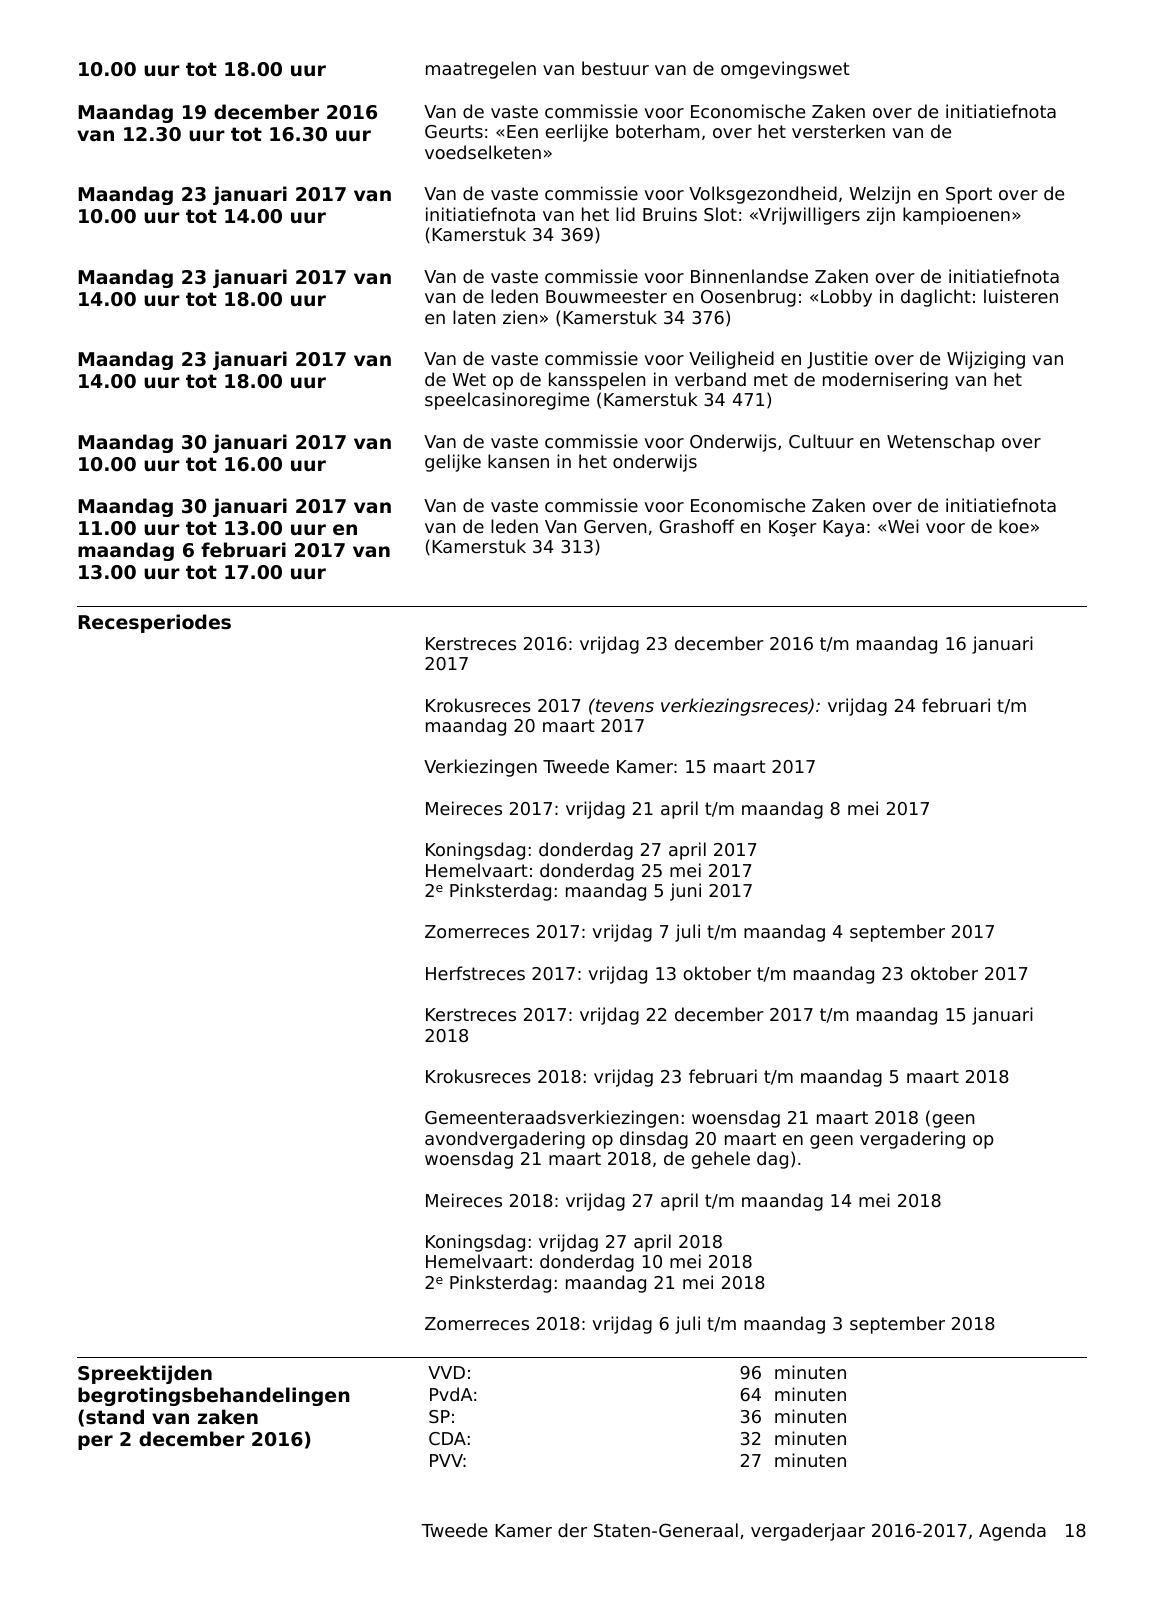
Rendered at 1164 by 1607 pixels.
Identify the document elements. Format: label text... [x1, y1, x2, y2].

table_header Recesperiodes [77, 607, 401, 634]
table_cell [401, 881, 418, 902]
table_cell [405, 1407, 422, 1428]
table_cell [401, 1108, 418, 1170]
table_cell PvdA: [422, 1385, 706, 1407]
table_cell [77, 861, 401, 881]
table_cell (stand van zaken [77, 1407, 404, 1428]
table_cell [401, 675, 418, 696]
table_cell [77, 984, 401, 1005]
table_cell [77, 902, 401, 922]
table_cell [401, 267, 418, 328]
table_cell [418, 675, 1087, 696]
table_cell [77, 1273, 401, 1294]
table_cell 10.00 uur tot 18.00 uur [77, 59, 401, 81]
table_cell [418, 778, 1087, 799]
table_cell [401, 1253, 418, 1273]
table_cell Van de vaste commissie voor Economische Zaken over de initiatiefnota Geurts: «Een eerlijke boterham, over het versterken van de voedselketen» [418, 102, 1087, 163]
table_cell [401, 1273, 418, 1294]
table_cell [77, 1088, 401, 1108]
table_cell [418, 246, 1087, 267]
table_cell Maandag 23 januari 2017 van 14.00 uur tot 18.00 uur [77, 349, 401, 411]
table_cell Hemelvaart: donderdag 25 mei 2017 [418, 861, 1087, 881]
table_cell [77, 1253, 401, 1273]
table_cell [418, 411, 1087, 432]
table_cell [401, 902, 418, 922]
table_header [405, 1358, 422, 1384]
table_cell [77, 737, 401, 757]
table_cell [405, 1451, 422, 1471]
table_cell [401, 1191, 418, 1211]
table_cell Krokusreces 2018: vrijdag 23 februari t/m maandag 5 maart 2018 [418, 1067, 1087, 1087]
table_cell [77, 1451, 404, 1471]
table_cell [77, 675, 401, 696]
table_cell [77, 1005, 401, 1046]
table_cell Maandag 19 december 2016 van 12.30 uur tot 16.30 uur [77, 102, 401, 163]
table_cell [401, 246, 418, 267]
table_cell [77, 778, 401, 799]
table_cell [77, 1211, 401, 1232]
table_cell [77, 329, 401, 349]
table_cell [401, 634, 418, 675]
table_cell [77, 246, 401, 267]
table_cell [418, 819, 1087, 840]
table_cell [418, 1211, 1087, 1232]
table_cell [418, 81, 1087, 102]
table_cell [77, 1191, 401, 1211]
table_cell [418, 943, 1087, 964]
table_cell SP: [422, 1407, 706, 1428]
table_cell [401, 1314, 418, 1335]
table_cell [418, 1088, 1087, 1108]
table_cell Van de vaste commissie voor Onderwijs, Cultuur en Wetenschap over gelijke kansen in het onderwijs [418, 432, 1087, 476]
table_cell Van de vaste commissie voor Veiligheid en Justitie over de Wijziging van de Wet op de kansspelen in verband met de modernisering van het speelcasinoregime (Kamerstuk 34 471) [418, 349, 1087, 411]
table_cell [77, 840, 401, 861]
table_cell [77, 634, 401, 675]
table_cell [77, 923, 401, 943]
table_header 96 [706, 1358, 768, 1384]
table_cell [401, 1294, 418, 1314]
table_cell minuten [768, 1451, 1087, 1471]
table_cell minuten [768, 1385, 1087, 1407]
table_cell Maandag 30 januari 2017 van 11.00 uur tot 13.00 uur en maandag 6 februari 2017 van 13.00 uur tot 17.00 uur [77, 496, 401, 584]
table_cell [418, 1046, 1087, 1067]
table_cell [77, 1294, 401, 1314]
table_cell [401, 59, 418, 81]
table_cell [401, 1211, 418, 1232]
table_cell Maandag 23 januari 2017 van 10.00 uur tot 14.00 uur [77, 184, 401, 246]
table_cell Meireces 2018: vrijdag 27 april t/m maandag 14 mei 2018 [418, 1191, 1087, 1211]
table_cell [77, 1314, 401, 1335]
table_cell [401, 984, 418, 1005]
table_cell [77, 411, 401, 432]
table_cell minuten [768, 1429, 1087, 1451]
table_header [401, 607, 418, 634]
table_cell [77, 1170, 401, 1191]
table_cell Krokusreces 2017 (tevens verkiezingsreces): vrijdag 24 februari t/m maandag 20 maart 2017 [418, 696, 1087, 737]
table_cell [401, 1046, 418, 1067]
table_cell Van de vaste commissie voor Economische Zaken over de initiatiefnota van de leden Van Gerven, Grashoff en Koşer Kaya: «Wei voor de koe» (Kamerstuk 34 313) [418, 496, 1087, 584]
table_cell [77, 81, 401, 102]
table_cell Koningsdag: vrijdag 27 april 2018 [418, 1232, 1087, 1252]
table_cell [401, 496, 418, 584]
table_cell per 2 december 2016) [77, 1429, 404, 1451]
table_header VVD: [422, 1358, 706, 1384]
table_cell [401, 943, 418, 964]
table_cell [418, 1294, 1087, 1314]
table_cell [401, 696, 418, 737]
table_cell [401, 164, 418, 184]
table_cell Herfstreces 2017: vrijdag 13 oktober t/m maandag 23 oktober 2017 [418, 964, 1087, 984]
table_cell [77, 476, 401, 496]
table_cell [77, 164, 401, 184]
table_cell [401, 1005, 418, 1046]
table_cell [405, 1385, 422, 1407]
table_cell Hemelvaart: donderdag 10 mei 2018 [418, 1253, 1087, 1273]
table_cell Meireces 2017: vrijdag 21 april t/m maandag 8 mei 2017 [418, 799, 1087, 819]
table_cell [401, 1170, 418, 1191]
table_cell [401, 411, 418, 432]
table_cell [418, 902, 1087, 922]
table_cell [401, 81, 418, 102]
table_cell Zomerreces 2018: vrijdag 6 juli t/m maandag 3 september 2018 [418, 1314, 1087, 1335]
table_cell Koningsdag: donderdag 27 april 2017 [418, 840, 1087, 861]
table_cell [77, 819, 401, 840]
table_cell Kerstreces 2016: vrijdag 23 december 2016 t/m maandag 16 januari 2017 [418, 634, 1087, 675]
table_cell [405, 1429, 422, 1451]
table_cell [401, 1067, 418, 1087]
table_cell 64 [706, 1385, 768, 1407]
table_header [418, 607, 1087, 634]
table_cell Verkiezingen Tweede Kamer: 15 maart 2017 [418, 758, 1087, 778]
table_cell [418, 984, 1087, 1005]
table_cell [401, 329, 418, 349]
table_cell [418, 1170, 1087, 1191]
table_cell 2e Pinksterdag: maandag 5 juni 2017 [418, 881, 1087, 902]
table_cell Zomerreces 2017: vrijdag 7 juli t/m maandag 4 september 2017 [418, 923, 1087, 943]
table_cell [401, 1232, 418, 1252]
table_cell [77, 1108, 401, 1170]
table_cell Kerstreces 2017: vrijdag 22 december 2017 t/m maandag 15 januari 2018 [418, 1005, 1087, 1046]
table_cell 32 [706, 1429, 768, 1451]
table_cell 27 [706, 1451, 768, 1471]
table_cell [418, 164, 1087, 184]
table_cell [418, 737, 1087, 757]
table_header minuten [768, 1358, 1087, 1384]
table_cell [77, 1232, 401, 1252]
table_cell minuten [768, 1407, 1087, 1428]
table_cell [401, 737, 418, 757]
table_cell Van de vaste commissie voor Binnenlandse Zaken over de initiatiefnota van de leden Bouwmeester en Oosenbrug: «Lobby in daglicht: luisteren en laten zien» (Kamerstuk 34 376) [418, 267, 1087, 328]
table_cell 36 [706, 1407, 768, 1428]
table_cell [77, 1067, 401, 1087]
table_cell Maandag 23 januari 2017 van 14.00 uur tot 18.00 uur [77, 267, 401, 328]
table_cell begrotingsbehandelingen [77, 1385, 404, 1407]
table_cell [77, 881, 401, 902]
table_cell CDA: [422, 1429, 706, 1451]
table_cell PVV: [422, 1451, 706, 1471]
table_cell Gemeenteraadsverkiezingen: woensdag 21 maart 2018 (geen avondvergadering op dinsdag 20 maart en geen vergadering op woensdag 21 maart 2018, de gehele dag). [418, 1108, 1087, 1170]
table_cell [401, 184, 418, 246]
table_cell [401, 778, 418, 799]
table_header Spreektijden [77, 1358, 404, 1384]
table_cell [77, 758, 401, 778]
table_cell [418, 329, 1087, 349]
table_cell maatregelen van bestuur van de omgevingswet [418, 59, 1087, 81]
table_cell [401, 840, 418, 861]
table_cell [401, 861, 418, 881]
table_cell [401, 476, 418, 496]
table_cell [77, 799, 401, 819]
table_cell [401, 964, 418, 984]
table_cell Maandag 30 januari 2017 van 10.00 uur tot 16.00 uur [77, 432, 401, 476]
table_cell [401, 432, 418, 476]
table_cell [401, 799, 418, 819]
table_cell [401, 819, 418, 840]
table_cell [77, 964, 401, 984]
table_cell Van de vaste commissie voor Volksgezondheid, Welzijn en Sport over de initiatiefnota van het lid Bruins Slot: «Vrijwilligers zijn kampioenen» (Kamerstuk 34 369) [418, 184, 1087, 246]
table_cell [401, 758, 418, 778]
table_cell 2e Pinksterdag: maandag 21 mei 2018 [418, 1273, 1087, 1294]
table_cell [418, 476, 1087, 496]
table_cell [401, 102, 418, 163]
table_cell [77, 696, 401, 737]
table_cell [77, 1046, 401, 1067]
table_cell [401, 1088, 418, 1108]
table_cell [77, 943, 401, 964]
table_cell [401, 923, 418, 943]
table_cell [401, 349, 418, 411]
